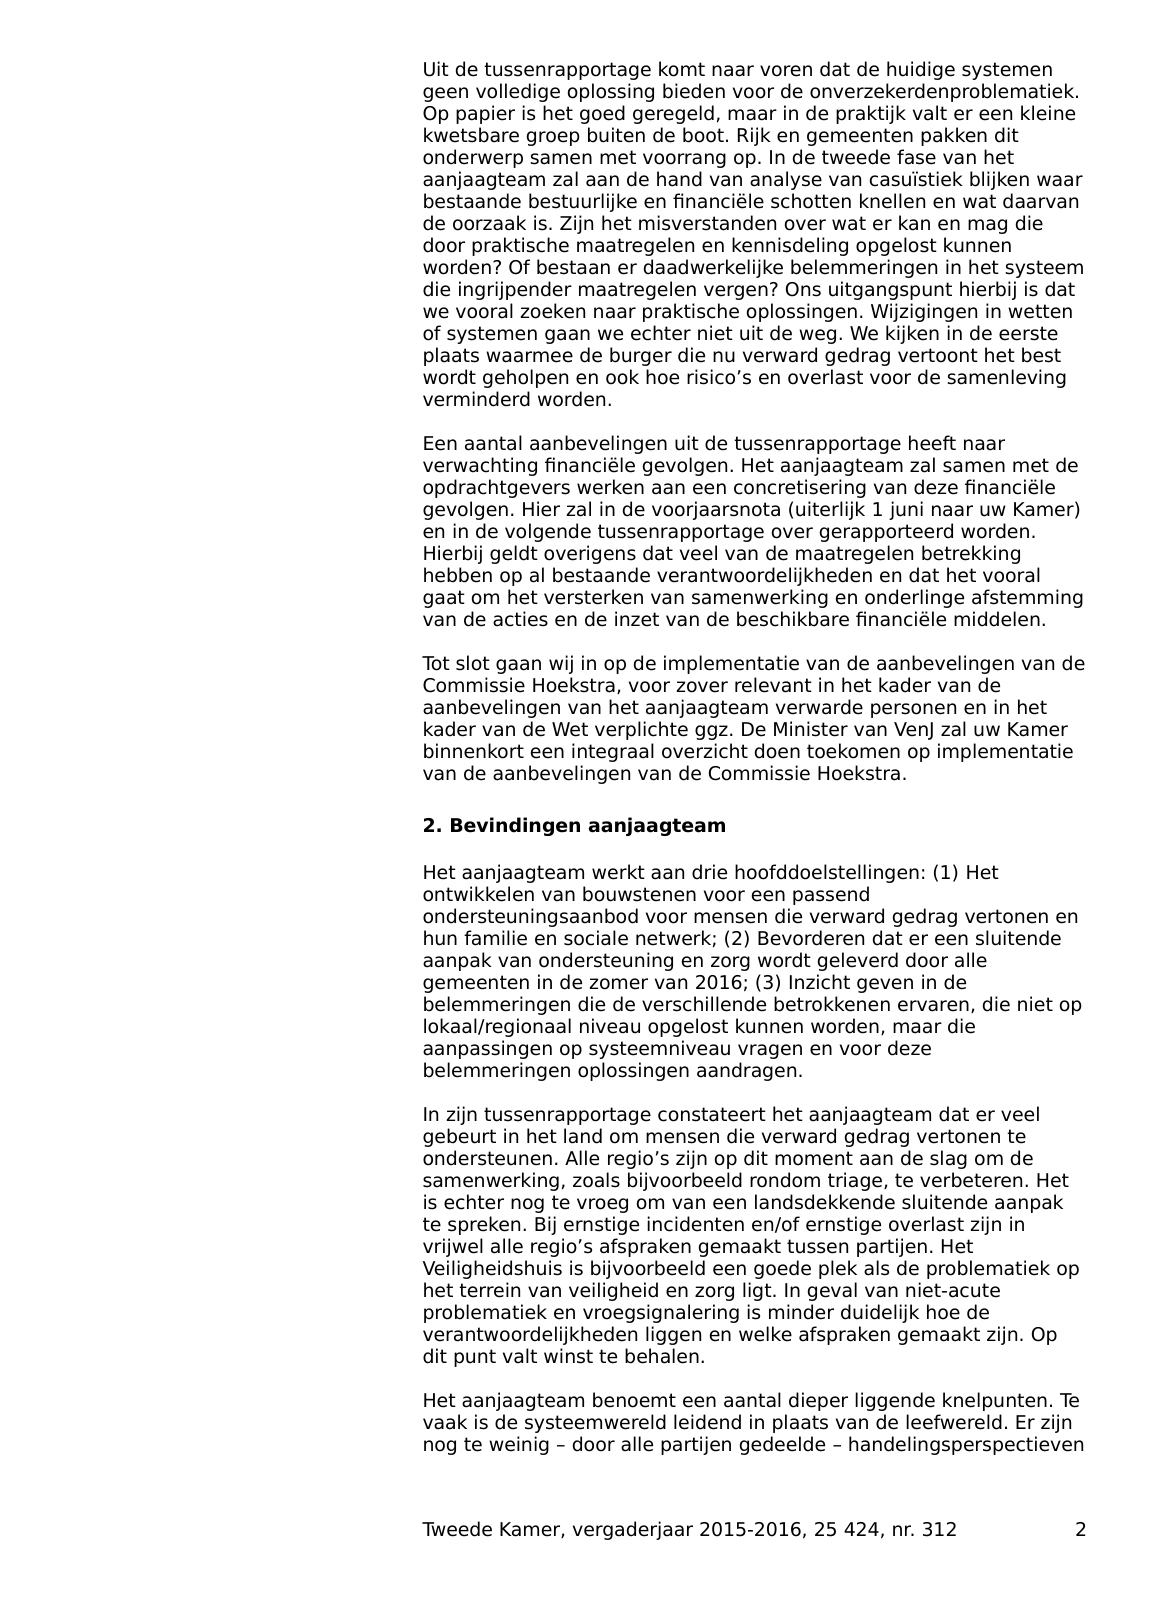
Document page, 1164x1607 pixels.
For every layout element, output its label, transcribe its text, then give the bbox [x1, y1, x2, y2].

text Het aanjaagteam werkt aan drie hoofddoelstellingen: (1) Het ontwikkelen van bouwstenen voor een passend ondersteuningsaanbod voor mensen die verward gedrag vertonen en hun familie en sociale netwerk; (2) Bevorderen dat er een sluitende aanpak van ondersteuning en zorg wordt geleverd door alle gemeenten in de zomer van 2016; (3) Inzicht geven in de belemmeringen die de verschillende betrokkenen ervaren, die niet op lokaal/regionaal niveau opgelost kunnen worden, maar die aanpassingen op systeemniveau vragen en voor deze belemmeringen oplossingen aandragen. [422, 862, 1087, 1082]
text Tot slot gaan wij in op de implementatie van de aanbevelingen van de Commissie Hoekstra, voor zover relevant in het kader van de aanbevelingen van het aanjaagteam verwarde personen en in het kader van de Wet verplichte ggz. De Minister van VenJ zal uw Kamer binnenkort een integraal overzicht doen toekomen op implementatie van de aanbevelingen van de Commissie Hoekstra. [422, 653, 1087, 785]
text In zijn tussenrapportage constateert het aanjaagteam dat er veel gebeurt in het land om mensen die verward gedrag vertonen te ondersteunen. Alle regio’s zijn op dit moment aan de slag om de samenwerking, zoals bijvoorbeeld rondom triage, te verbeteren. Het is echter nog te vroeg om van een landsdekkende sluitende aanpak te spreken. Bij ernstige incidenten en/of ernstige overlast zijn in vrijwel alle regio’s afspraken gemaakt tussen partijen. Het Veiligheidshuis is bijvoorbeeld een goede plek als de problematiek op het terrein van veiligheid en zorg ligt. In geval van niet-acute problematiek en vroegsignalering is minder duidelijk hoe de verantwoordelijkheden liggen en welke afspraken gemaakt zijn. Op dit punt valt winst te behalen. [422, 1104, 1087, 1367]
text Het aanjaagteam benoemt een aantal dieper liggende knelpunten. Te vaak is de systeemwereld leidend in plaats van de leefwereld. Er zijn nog te weinig – door alle partijen gedeelde – handelingsperspectieven [422, 1390, 1087, 1456]
subtitle 2. Bevindingen aanjaagteam [422, 815, 1087, 837]
text Een aantal aanbevelingen uit de tussenrapportage heeft naar verwachting financiële gevolgen. Het aanjaagteam zal samen met de opdrachtgevers werken aan een concretisering van deze financiële gevolgen. Hier zal in de voorjaarsnota (uiterlijk 1 juni naar uw Kamer) en in de volgende tussenrapportage over gerapporteerd worden. Hierbij geldt overigens dat veel van de maatregelen betrekking hebben op al bestaande verantwoordelijkheden en dat het vooral gaat om het versterken van samenwerking en onderlinge afstemming van de acties en de inzet van de beschikbare financiële middelen. [422, 433, 1087, 631]
text Uit de tussenrapportage komt naar voren dat de huidige systemen geen volledige oplossing bieden voor de onverzekerdenproblematiek. Op papier is het goed geregeld, maar in de praktijk valt er een kleine kwetsbare groep buiten de boot. Rijk en gemeenten pakken dit onderwerp samen met voorrang op. In de tweede fase van het aanjaagteam zal aan de hand van analyse van casuïstiek blijken waar bestaande bestuurlijke en financiële schotten knellen en wat daarvan de oorzaak is. Zijn het misverstanden over wat er kan en mag die door praktische maatregelen en kennisdeling opgelost kunnen worden? Of bestaan er daadwerkelijke belemmeringen in het systeem die ingrijpender maatregelen vergen? Ons uitgangspunt hierbij is dat we vooral zoeken naar praktische oplossingen. Wijzigingen in wetten of systemen gaan we echter niet uit de weg. We kijken in de eerste plaats waarmee de burger die nu verward gedrag vertoont het best wordt geholpen en ook hoe risico’s en overlast voor de samenleving verminderd worden. [422, 59, 1087, 411]
